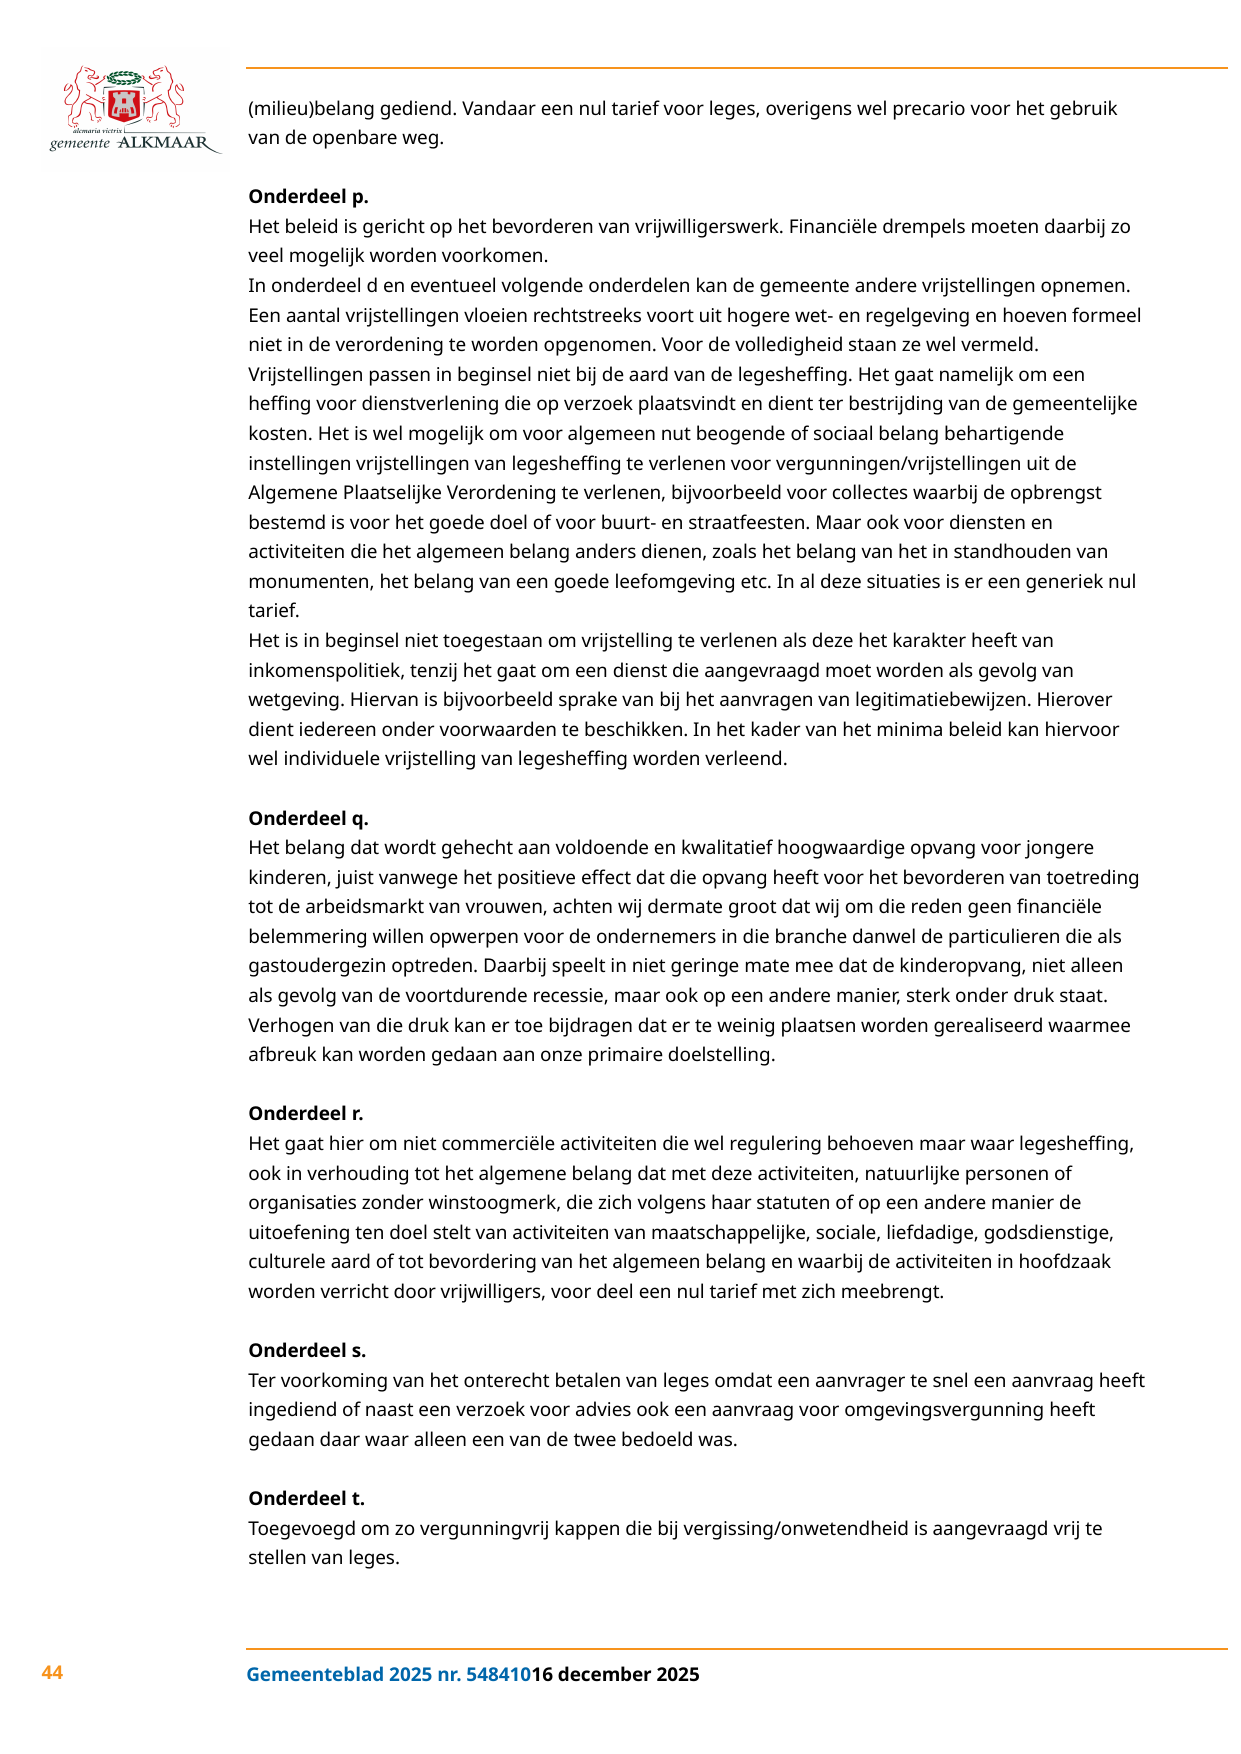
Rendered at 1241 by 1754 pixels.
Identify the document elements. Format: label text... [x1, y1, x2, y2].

text Onderdeel t. [248, 1485, 1152, 1511]
text Onderdeel s. [248, 1337, 1152, 1363]
text Onderdeel p. [248, 183, 1152, 209]
text Ter voorkoming van het onterecht betalen van leges omdat een aanvrager te snel een aanvraag heeft ingediend of naast een verzoek voor advies ook een aanvraag voor omgevingsvergunning heeft gedaan daar waar alleen een van de twee bedoeld was. [248, 1367, 1152, 1452]
picture [41, 47, 231, 172]
text Het is in beginsel niet toegestaan om vrijstelling te verlenen als deze het karakter heeft van inkomenspolitiek, tenzij het gaat om een dienst die aangevraagd moet worden als gevolg van wetgeving. Hiervan is bijvoorbeeld sprake van bij het aanvragen van legitimatiebewijzen. Hierover dient iedereen onder voorwaarden te beschikken. In het kader van het minima beleid kan hiervoor wel individuele vrijstelling van legesheffing worden verleend. [248, 627, 1152, 771]
text Onderdeel q. [248, 805, 1152, 831]
text Het belang dat wordt gehecht aan voldoende en kwalitatief hoogwaardige opvang voor jongere kinderen, juist vanwege het positieve effect dat die opvang heeft voor het bevorderen van toetreding tot de arbeidsmarkt van vrouwen, achten wij dermate groot dat wij om die reden geen financiële belemmering willen opwerpen voor de ondernemers in die branche danwel de particulieren die als gastoudergezin optreden. Daarbij speelt in niet geringe mate mee dat de kinderopvang, niet alleen als gevolg van de voortdurende recessie, maar ook op een andere manier, sterk onder druk staat. Verhogen van die druk kan er toe bijdragen dat er te weinig plaatsen worden gerealiseerd waarmee afbreuk kan worden gedaan aan onze primaire doelstelling. [248, 834, 1152, 1067]
text Het gaat hier om niet commerciële activiteiten die wel regulering behoeven maar waar legesheffing, ook in verhouding tot het algemene belang dat met deze activiteiten, natuurlijke personen of organisaties zonder winstoogmerk, die zich volgens haar statuten of op een andere manier de uitoefening ten doel stelt van activiteiten van maatschappelijke, sociale, liefdadige, godsdienstige, culturele aard of tot bevordering van het algemeen belang en waarbij de activiteiten in hoofdzaak worden verricht door vrijwilligers, voor deel een nul tarief met zich meebrengt. [248, 1130, 1152, 1304]
text In onderdeel d en eventueel volgende onderdelen kan de gemeente andere vrijstellingen opnemen. Een aantal vrijstellingen vloeien rechtstreeks voort uit hogere wet- en regelgeving en hoeven formeel niet in de verordening te worden opgenomen. Voor de volledigheid staan ze wel vermeld. Vrijstellingen passen in beginsel niet bij de aard van de legesheffing. Het gaat namelijk om een heffing voor dienstverlening die op verzoek plaatsvindt en dient ter bestrijding van de gemeentelijke kosten. Het is wel mogelijk om voor algemeen nut beogende of sociaal belang behartigende instellingen vrijstellingen van legesheffing te verlenen voor vergunningen/vrijstellingen uit de Algemene Plaatselijke Verordening te verlenen, bijvoorbeeld voor collectes waarbij de opbrengst bestemd is voor het goede doel of voor buurt- en straatfeesten. Maar ook voor diensten en activiteiten die het algemeen belang anders dienen, zoals het belang van het in standhouden van monumenten, het belang van een goede leefomgeving etc. In al deze situaties is er een generiek nul tarief. [248, 272, 1152, 623]
text Toegevoegd om zo vergunningvrij kappen die bij vergissing/onwetendheid is aangevraagd vrij te stellen van leges. [248, 1515, 1152, 1570]
text Onderdeel r. [248, 1101, 1152, 1126]
text (milieu)belang gediend. Vandaar een nul tarief voor leges, overigens wel precario voor het gebruik van de openbare weg. [248, 95, 1152, 150]
text Het beleid is gericht op het bevorderen van vrijwilligerswerk. Financiële drempels moeten daarbij zo veel mogelijk worden voorkomen. [248, 213, 1152, 268]
